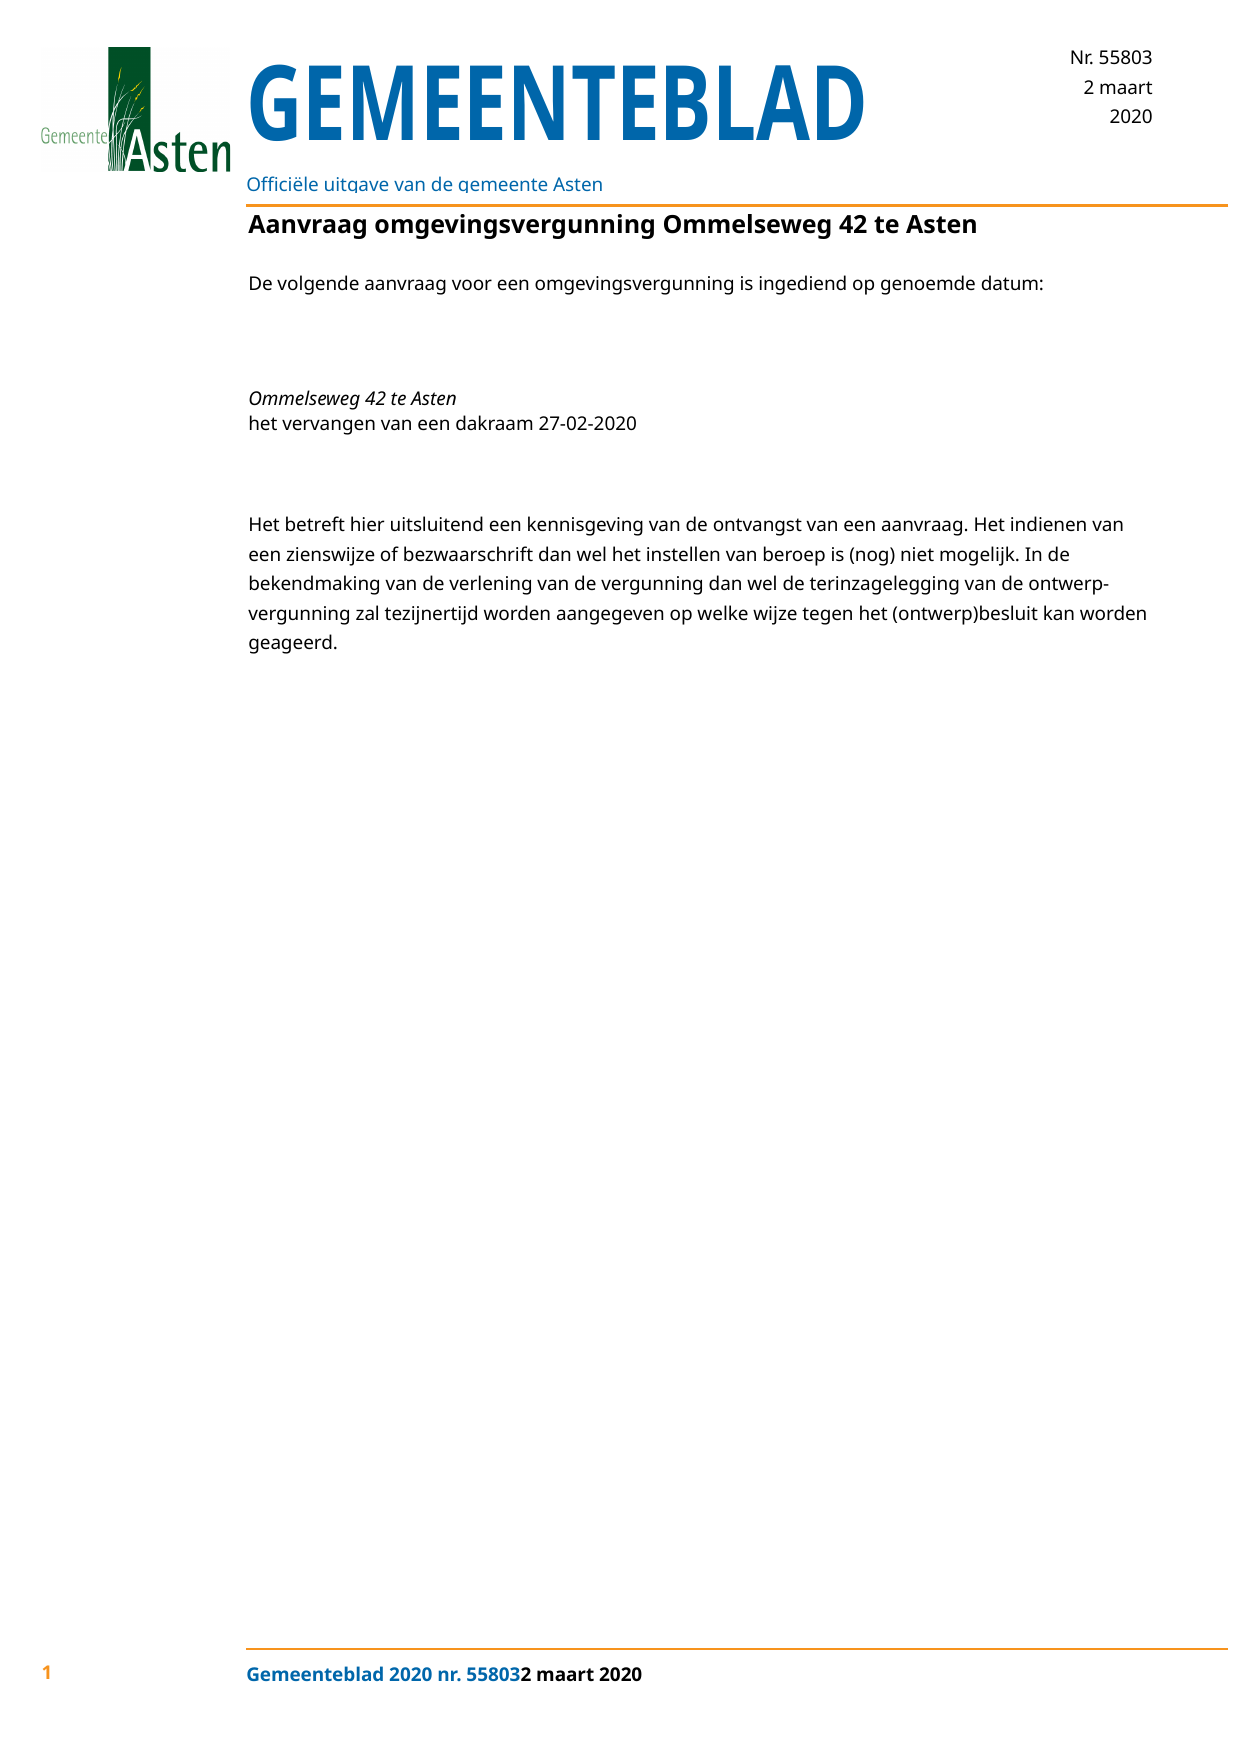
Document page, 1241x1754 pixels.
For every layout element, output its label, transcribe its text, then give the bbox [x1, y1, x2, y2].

text De volgende aanvraag voor een omgevingsvergunning is ingediend op genoemde datum: [248, 270, 1152, 296]
text Aanvraag omgevingsvergunning Ommelseweg 42 te Asten [248, 207, 1152, 241]
text Ommelseweg 42 te Asten [248, 385, 1152, 410]
text Het betreft hier uitsluitend een kennisgeving van de ontvangst van een aanvraag. Het indienen van een zienswijze of bezwaarschrift dan wel het instellen van beroep is (nog) niet mogelijk. In de bekendmaking van de verlening van de vergunning dan wel de terinzagelegging van de ontwerp-vergunning zal tezijnertijd worden aangegeven op welke wijze tegen het (ontwerp)besluit kan worden geageerd. [248, 511, 1152, 655]
text het vervangen van een dakraam 27-02-2020 [248, 410, 1152, 436]
picture [41, 47, 231, 172]
